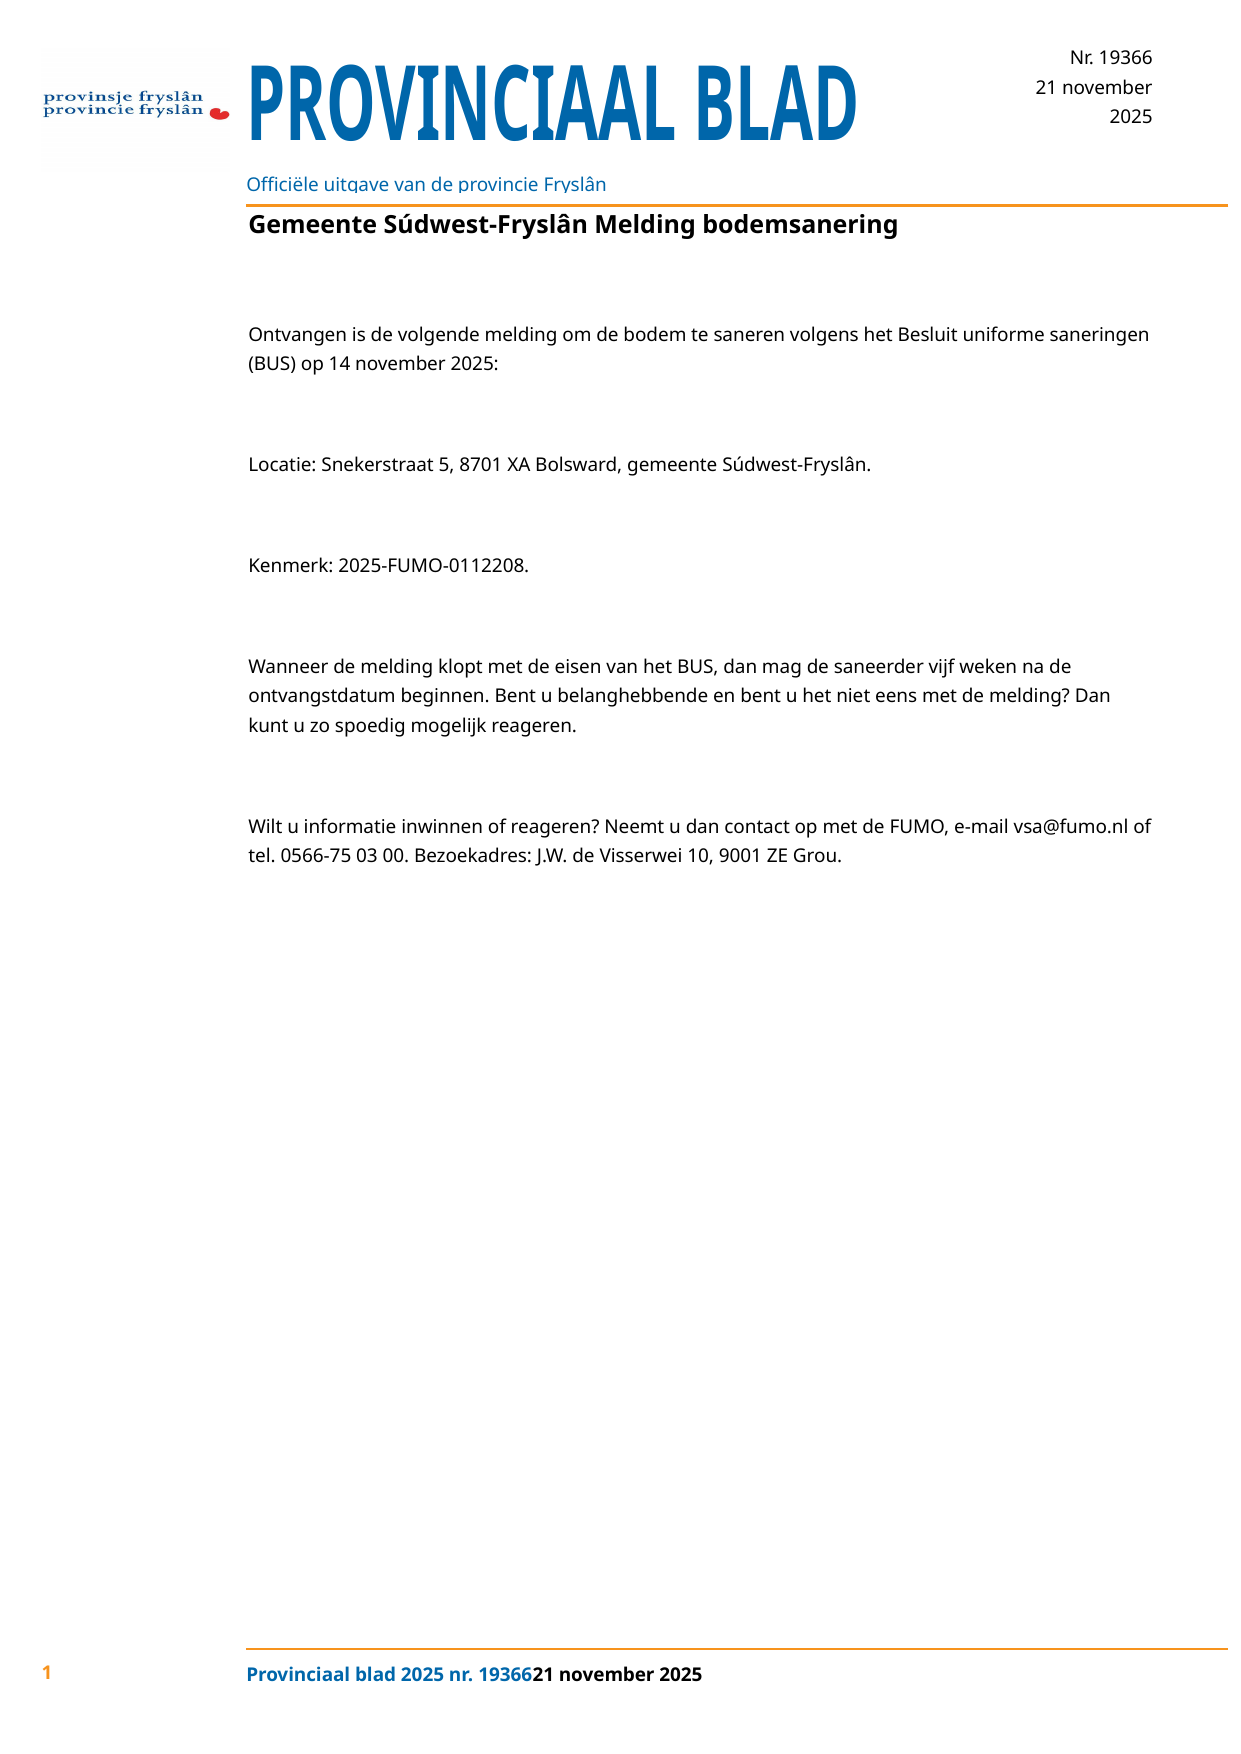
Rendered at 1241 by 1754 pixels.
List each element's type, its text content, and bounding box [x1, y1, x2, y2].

text Wanneer de melding klopt met de eisen van het BUS, dan mag de saneerder vijf weken na de ontvangstdatum beginnen. Bent u belanghebbende en bent u het niet eens met de melding? Dan kunt u zo spoedig mogelijk reageren. [248, 653, 1152, 738]
picture [41, 47, 231, 172]
text Kenmerk: 2025-FUMO-0112208. [248, 552, 1152, 578]
text Locatie: Snekerstraat 5, 8701 XA Bolsward, gemeente Súdwest-Fryslân. [248, 451, 1152, 477]
text Gemeente Súdwest-Fryslân Melding bodemsanering [248, 207, 1152, 241]
text Wilt u informatie inwinnen of reageren? Neemt u dan contact op met de FUMO, e-mail vsa@fumo.nl of tel. 0566-75 03 00. Bezoekadres: J.W. de Visserwei 10, 9001 ZE Grou. [248, 813, 1152, 868]
text Ontvangen is de volgende melding om de bodem te saneren volgens het Besluit uniforme saneringen (BUS) op 14 november 2025: [248, 321, 1152, 376]
